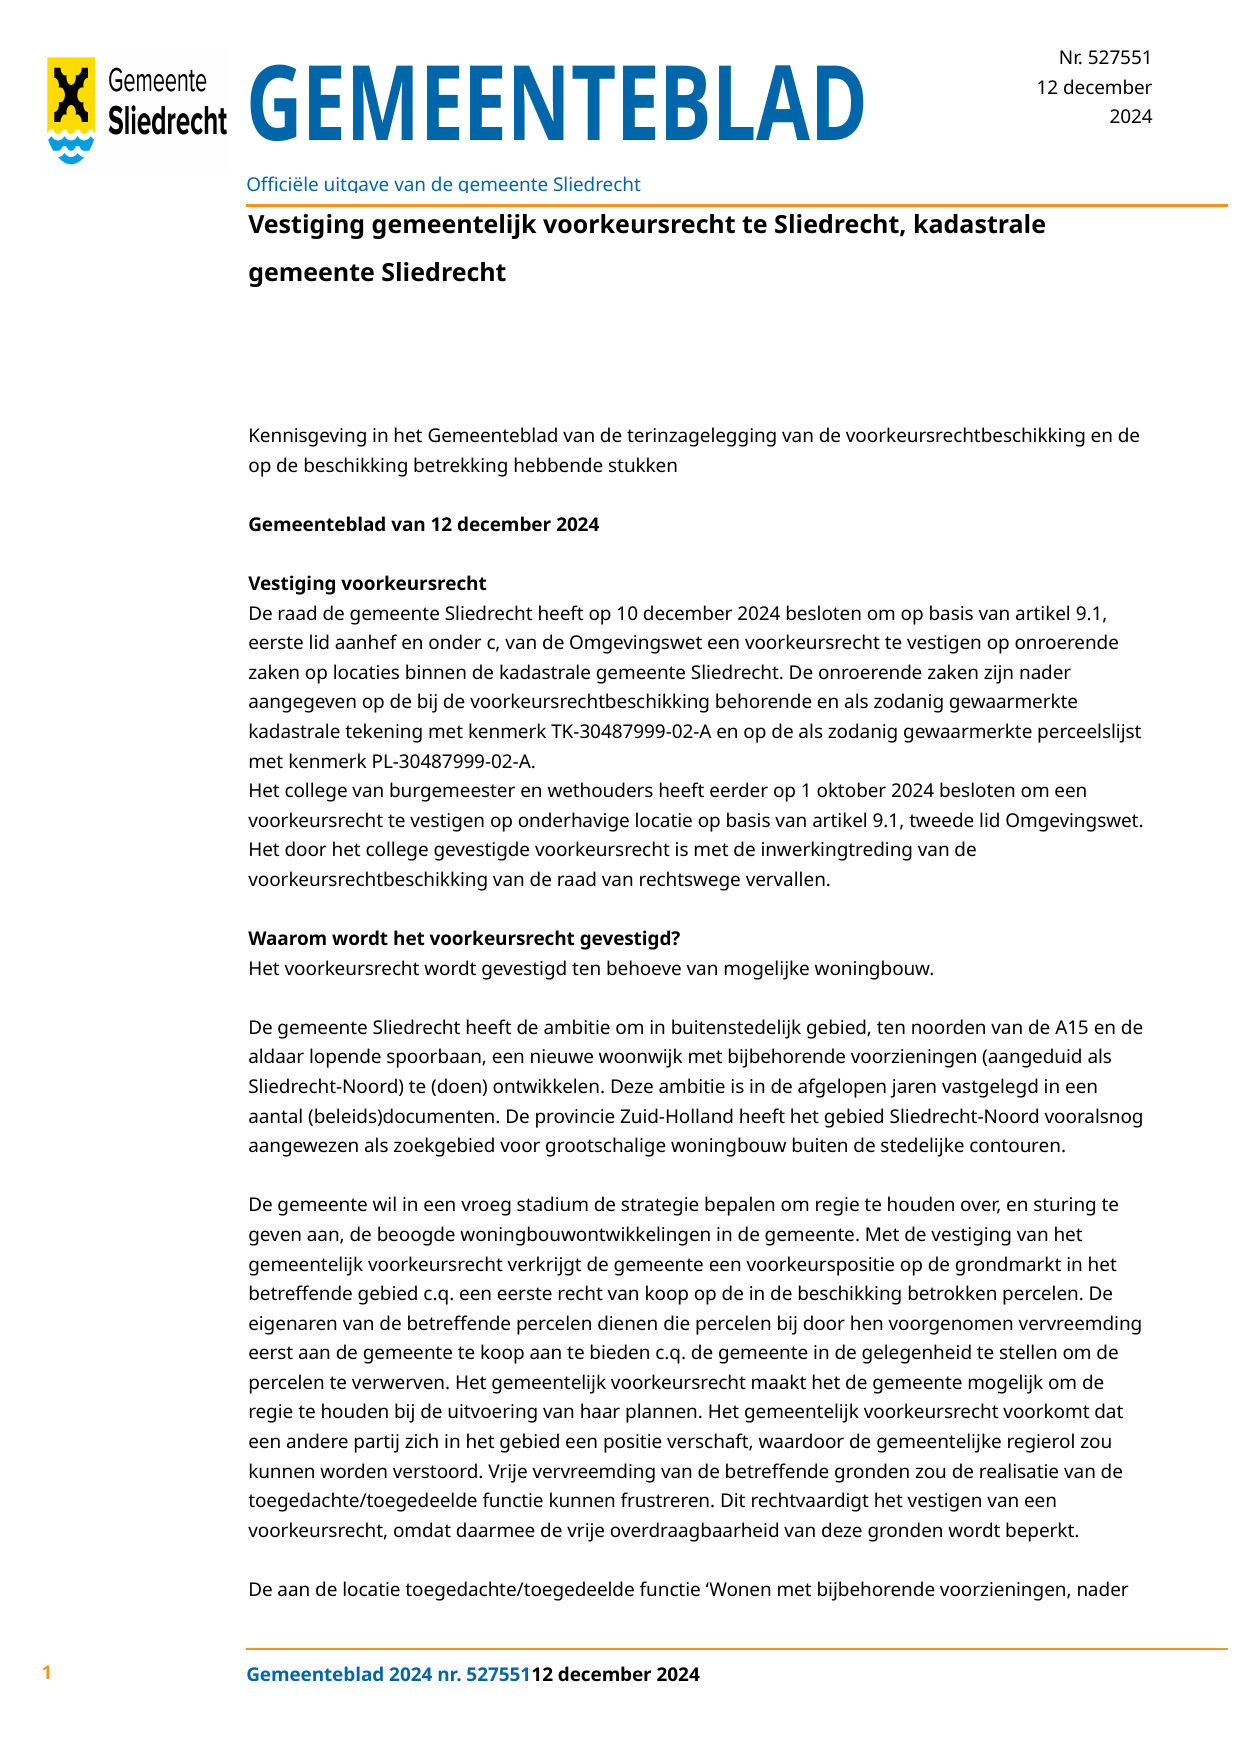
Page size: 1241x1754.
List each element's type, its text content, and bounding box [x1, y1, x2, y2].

text Kennisgeving in het Gemeenteblad van de terinzagelegging van de voorkeursrechtbeschikking en de op de beschikking betrekking hebbende stukken [248, 422, 1152, 478]
text Waarom wordt het voorkeursrecht gevestigd? [248, 925, 1152, 951]
text Vestiging gemeentelijk voorkeursrecht te Sliedrecht, kadastrale gemeente Sliedrecht [248, 207, 1152, 288]
text De raad de gemeente Sliedrecht heeft op 10 december 2024 besloten om op basis van artikel 9.1, eerste lid aanhef en onder c, van de Omgevingswet een voorkeursrecht te vestigen op onroerende zaken op locaties binnen de kadastrale gemeente Sliedrecht. De onroerende zaken zijn nader aangegeven op de bij de voorkeursrechtbeschikking behorende en als zodanig gewaarmerkte kadastrale tekening met kenmerk TK-30487999-02-A en op de als zodanig gewaarmerkte perceelslijst met kenmerk PL-30487999-02-A. [248, 600, 1152, 774]
text Het college van burgemeester en wethouders heeft eerder op 1 oktober 2024 besloten om een voorkeursrecht te vestigen op onderhavige locatie op basis van artikel 9.1, tweede lid Omgevingswet. Het door het college gevestigde voorkeursrecht is met de inwerkingtreding van de voorkeursrechtbeschikking van de raad van rechtswege vervallen. [248, 777, 1152, 892]
text De gemeente Sliedrecht heeft de ambitie om in buitenstedelijk gebied, ten noorden van de A15 en de aldaar lopende spoorbaan, een nieuwe woonwijk met bijbehorende voorzieningen (aangeduid als Sliedrecht-Noord) te (doen) ontwikkelen. Deze ambitie is in de afgelopen jaren vastgelegd in een aantal (beleids)documenten. De provincie Zuid-Holland heeft het gebied Sliedrecht-Noord vooralsnog aangewezen als zoekgebied voor grootschalige woningbouw buiten de stedelijke contouren. [248, 1014, 1152, 1158]
picture [41, 47, 231, 172]
text De gemeente wil in een vroeg stadium de strategie bepalen om regie te houden over, en sturing te geven aan, de beoogde woningbouwontwikkelingen in de gemeente. Met de vestiging van het gemeentelijk voorkeursrecht verkrijgt de gemeente een voorkeurspositie op de grondmarkt in het betreffende gebied c.q. een eerste recht van koop op de in de beschikking betrokken percelen. De eigenaren van de betreffende percelen dienen die percelen bij door hen voorgenomen vervreemding eerst aan de gemeente te koop aan te bieden c.q. de gemeente in de gelegenheid te stellen om de percelen te verwerven. Het gemeentelijk voorkeursrecht maakt het de gemeente mogelijk om de regie te houden bij de uitvoering van haar plannen. Het gemeentelijk voorkeursrecht voorkomt dat een andere partij zich in het gebied een positie verschaft, waardoor de gemeentelijke regierol zou kunnen worden verstoord. Vrije vervreemding van de betreffende gronden zou de realisatie van de toegedachte/toegedeelde functie kunnen frustreren. Dit rechtvaardigt het vestigen van een voorkeursrecht, omdat daarmee de vrije overdraagbaarheid van deze gronden wordt beperkt. [248, 1192, 1152, 1543]
text Vestiging voorkeursrecht [248, 570, 1152, 596]
text De aan de locatie toegedachte/toegedeelde functie ‘Wonen met bijbehorende voorzieningen, nader [248, 1576, 1152, 1602]
text Gemeenteblad van 12 december 2024 [248, 511, 1152, 537]
text Het voorkeursrecht wordt gevestigd ten behoeve van mogelijke woningbouw. [248, 955, 1152, 981]
